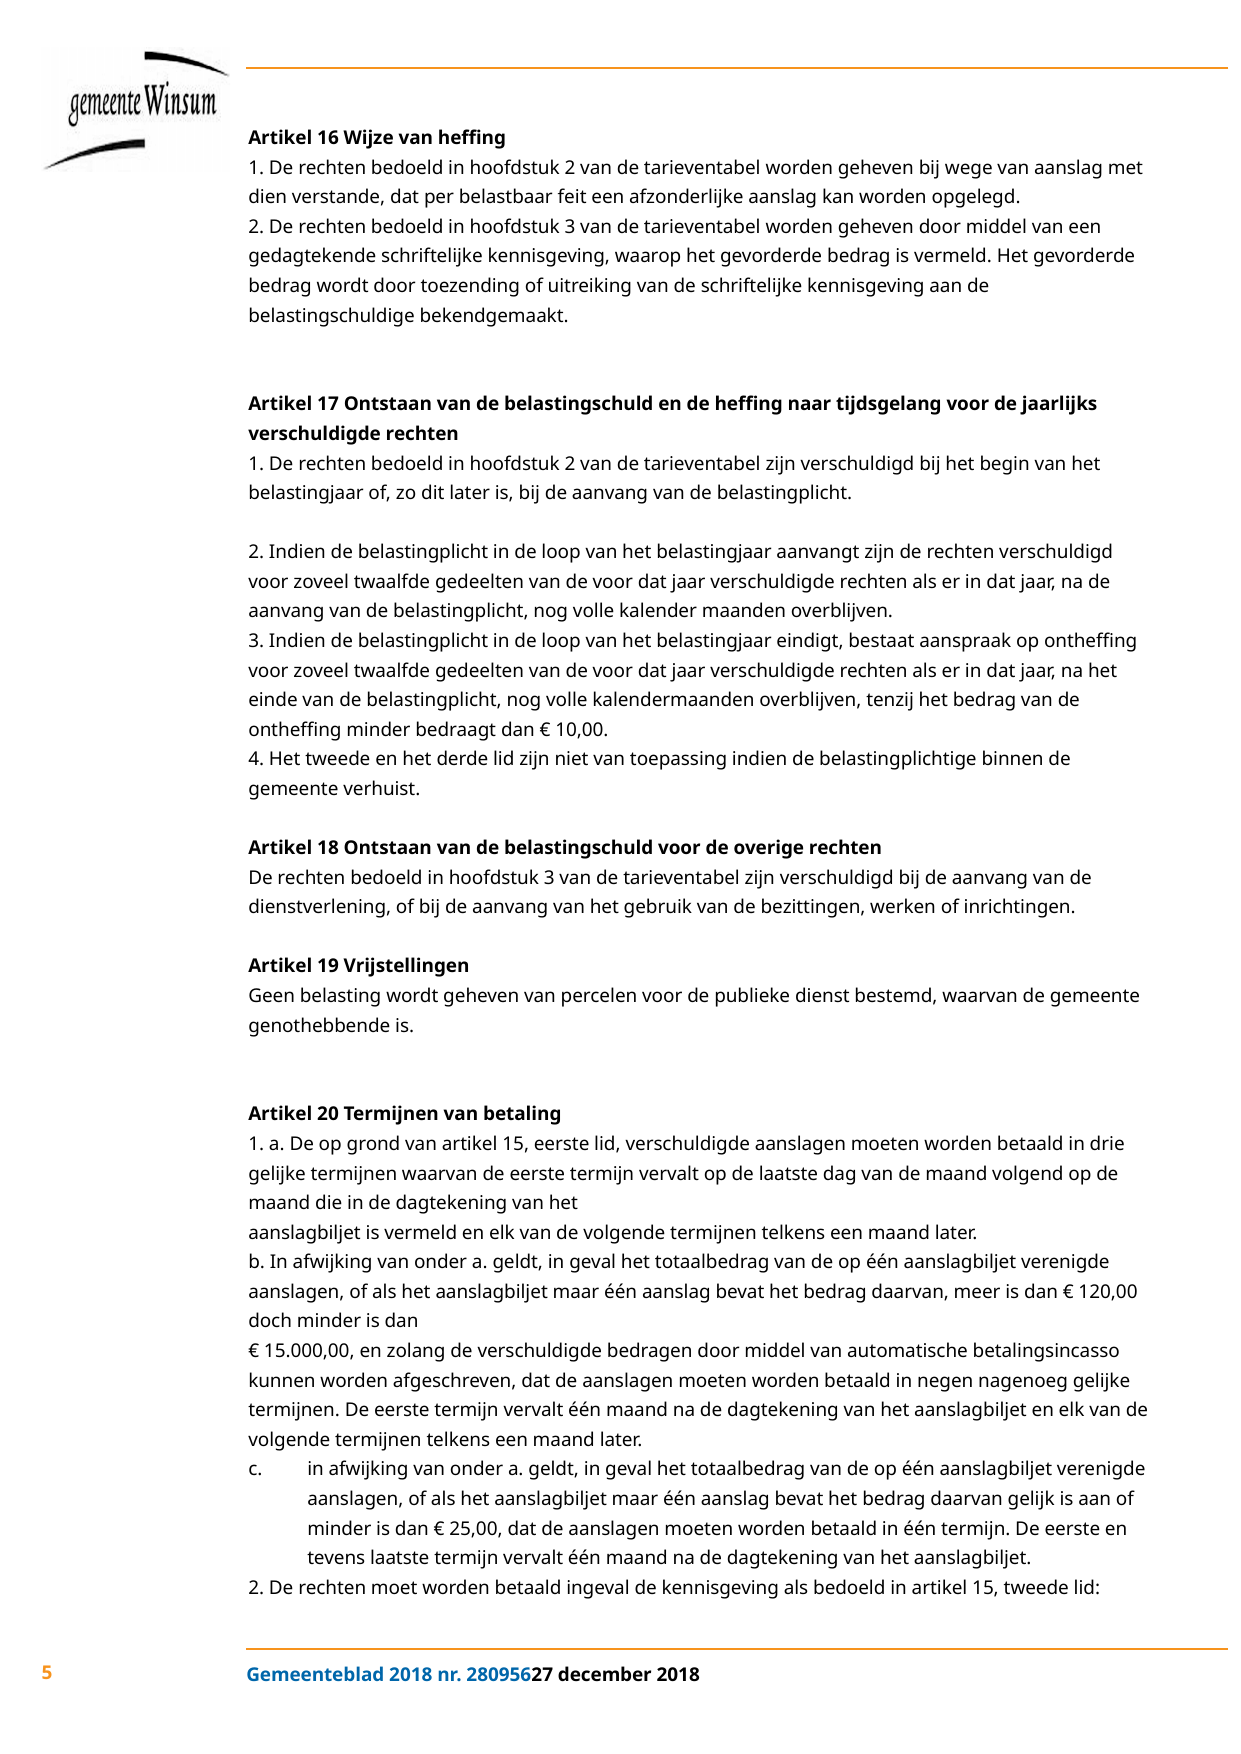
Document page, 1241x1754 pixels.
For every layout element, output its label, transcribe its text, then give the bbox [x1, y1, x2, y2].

text Artikel 19 Vrijstellingen [248, 953, 1152, 978]
text 1. De rechten bedoeld in hoofdstuk 2 van de tarieventabel zijn verschuldigd bij het begin van het belastingjaar of, zo dit later is, bij de aanvang van de belastingplicht. [248, 450, 1152, 505]
text Artikel 20 Termijnen van betaling [248, 1101, 1152, 1126]
text b. In afwijking van onder a. geldt, in geval het totaalbedrag van de op één aanslagbiljet verenigde aanslagen, of als het aanslagbiljet maar één aanslag bevat het bedrag daarvan, meer is dan € 120,00 doch minder is dan [248, 1248, 1152, 1333]
text De rechten bedoeld in hoofdstuk 3 van de tarieventabel zijn verschuldigd bij de aanvang van de dienstverlening, of bij de aanvang van het gebruik van de bezittingen, werken of inrichtingen. [248, 864, 1152, 919]
text Artikel 16 Wijze van heffing [248, 124, 1152, 150]
text 4. Het tweede en het derde lid zijn niet van toepassing indien de belastingplichtige binnen de gemeente verhuist. [248, 746, 1152, 801]
text 1. De rechten bedoeld in hoofdstuk 2 van de tarieventabel worden geheven bij wege van aanslag met dien verstande, dat per belastbaar feit een afzonderlijke aanslag kan worden opgelegd. [248, 154, 1152, 209]
text 2. De rechten moet worden betaald ingeval de kennisgeving als bedoeld in artikel 15, tweede lid: [248, 1574, 1152, 1600]
text € 15.000,00, en zolang de verschuldigde bedragen door middel van automatische betalingsincasso kunnen worden afgeschreven, dat de aanslagen moeten worden betaald in negen nagenoeg gelijke termijnen. De eerste termijn vervalt één maand na de dagtekening van het aanslagbiljet en elk van de volgende termijnen telkens een maand later. [248, 1337, 1152, 1452]
text Artikel 17 Ontstaan van de belastingschuld en de heffing naar tijdsgelang voor de jaarlijks verschuldigde rechten [248, 391, 1152, 446]
text 1. a. De op grond van artikel 15, eerste lid, verschuldigde aanslagen moeten worden betaald in drie gelijke termijnen waarvan de eerste termijn vervalt op de laatste dag van de maand volgend op de maand die in de dagtekening van het [248, 1130, 1152, 1215]
text Geen belasting wordt geheven van percelen voor de publieke dienst bestemd, waarvan de gemeente genothebbende is. [248, 982, 1152, 1038]
picture [41, 47, 231, 172]
text 2. Indien de belastingplicht in de loop van het belastingjaar aanvangt zijn de rechten verschuldigd voor zoveel twaalfde gedeelten van de voor dat jaar verschuldigde rechten als er in dat jaar, na de aanvang van de belastingplicht, nog volle kalender maanden overblijven. [248, 538, 1152, 623]
text aanslagbiljet is vermeld en elk van de volgende termijnen telkens een maand later. [248, 1219, 1152, 1245]
text Artikel 18 Ontstaan van de belastingschuld voor de overige rechten [248, 834, 1152, 860]
text 3. Indien de belastingplicht in de loop van het belastingjaar eindigt, bestaat aanspraak op ontheffing voor zoveel twaalfde gedeelten van de voor dat jaar verschuldigde rechten als er in dat jaar, na het einde van de belastingplicht, nog volle kalendermaanden overblijven, tenzij het bedrag van de ontheffing minder bedraagt dan € 10,00. [248, 627, 1152, 742]
text 2. De rechten bedoeld in hoofdstuk 3 van de tarieventabel worden geheven door middel van een gedagtekende schriftelijke kennisgeving, waarop het gevorderde bedrag is vermeld. Het gevorderde bedrag wordt door toezending of uitreiking van de schriftelijke kennisgeving aan de belastingschuldige bekendgemaakt. [248, 213, 1152, 328]
list in afwijking van onder a. geldt, in geval het totaalbedrag van de op één aanslagbiljet verenigde aanslagen, of als het aanslagbiljet maar één aanslag bevat het bedrag daarvan gelijk is aan of minder is dan € 25,00, dat de aanslagen moeten worden betaald in één termijn. De eerste en tevens laatste termijn vervalt één maand na de dagtekening van het aanslagbiljet. [248, 1456, 1152, 1570]
